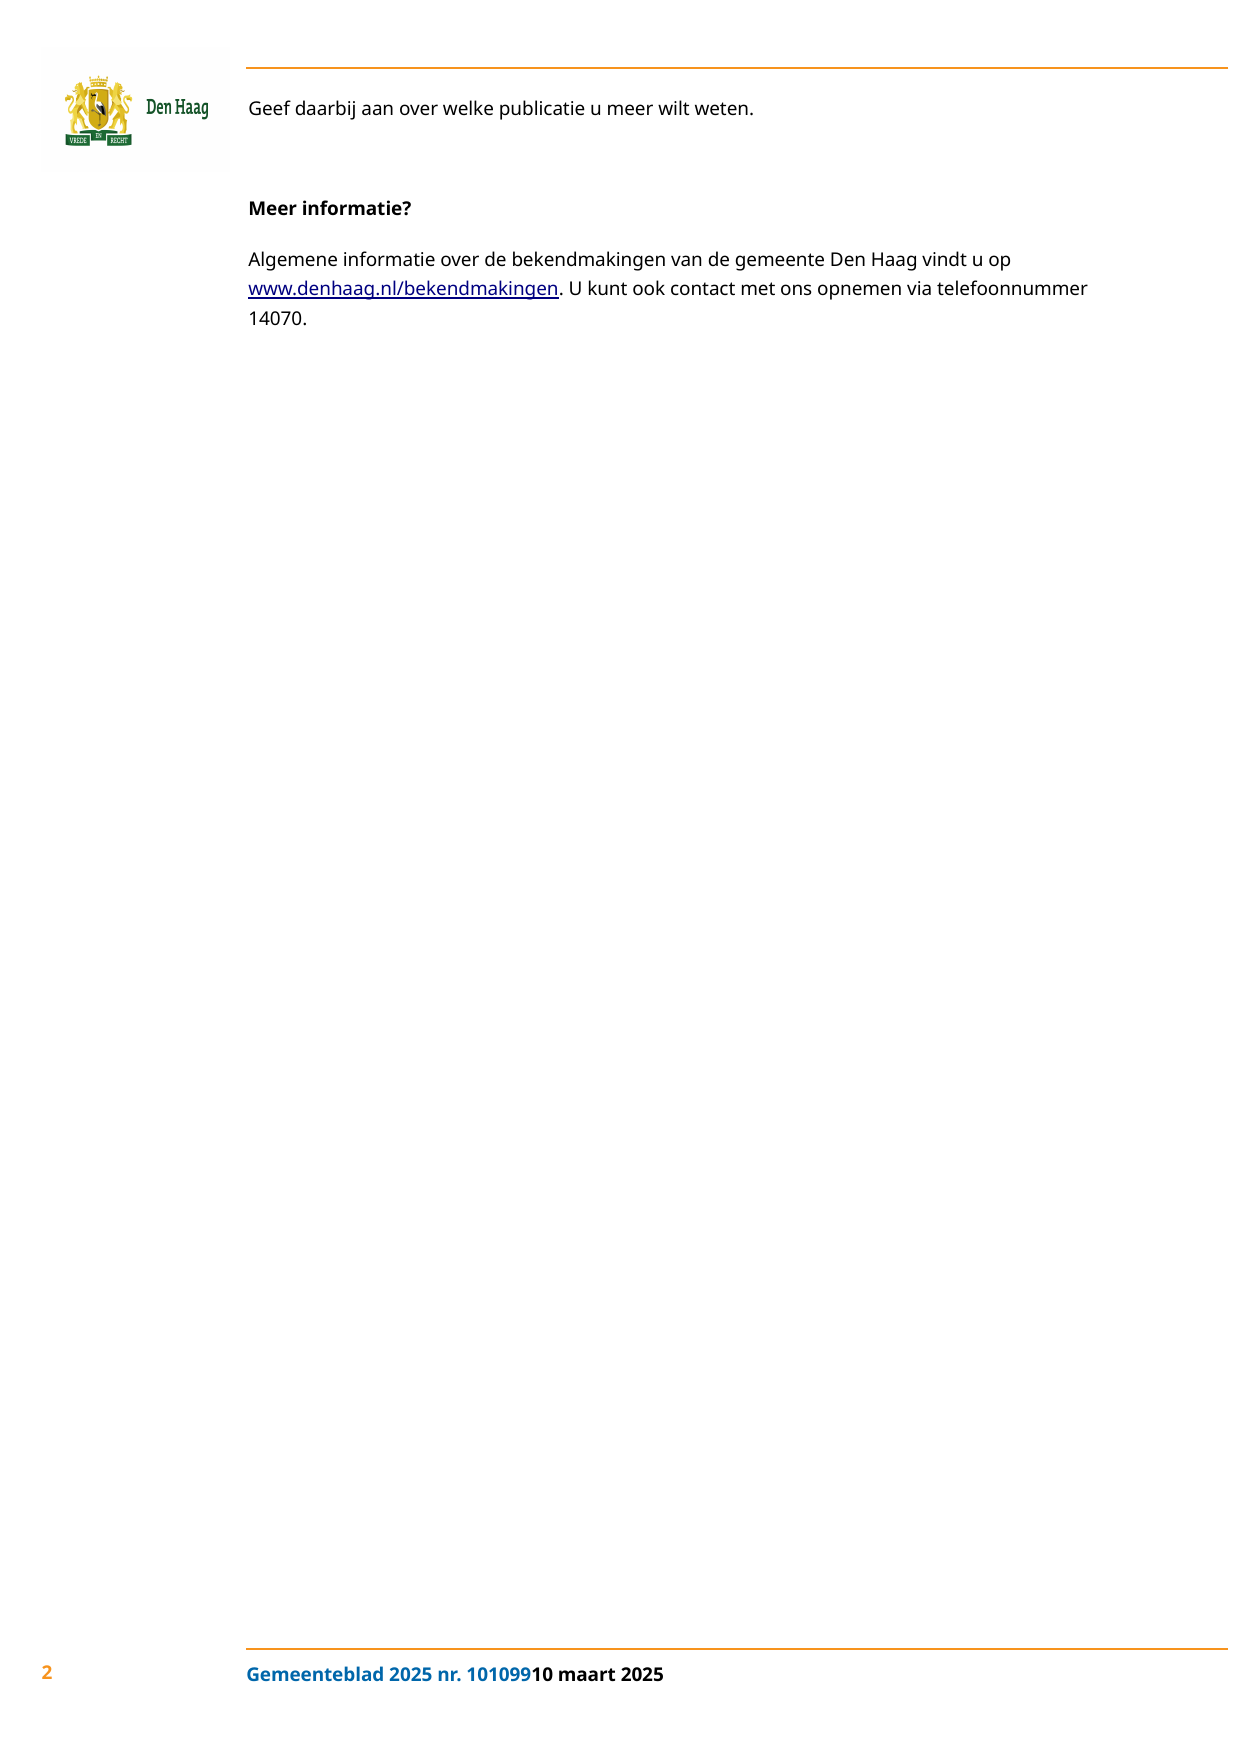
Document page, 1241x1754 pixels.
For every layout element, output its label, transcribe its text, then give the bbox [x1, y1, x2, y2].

picture [41, 47, 231, 172]
text Geef daarbij aan over welke publicatie u meer wilt weten. [248, 95, 1152, 121]
text Meer informatie? [248, 196, 1152, 221]
text Algemene informatie over de bekendmakingen van de gemeente Den Haag vindt u op www.denhaag.nl/bekendmakingen. U kunt ook contact met ons opnemen via telefoonnummer 14070. [248, 246, 1152, 331]
